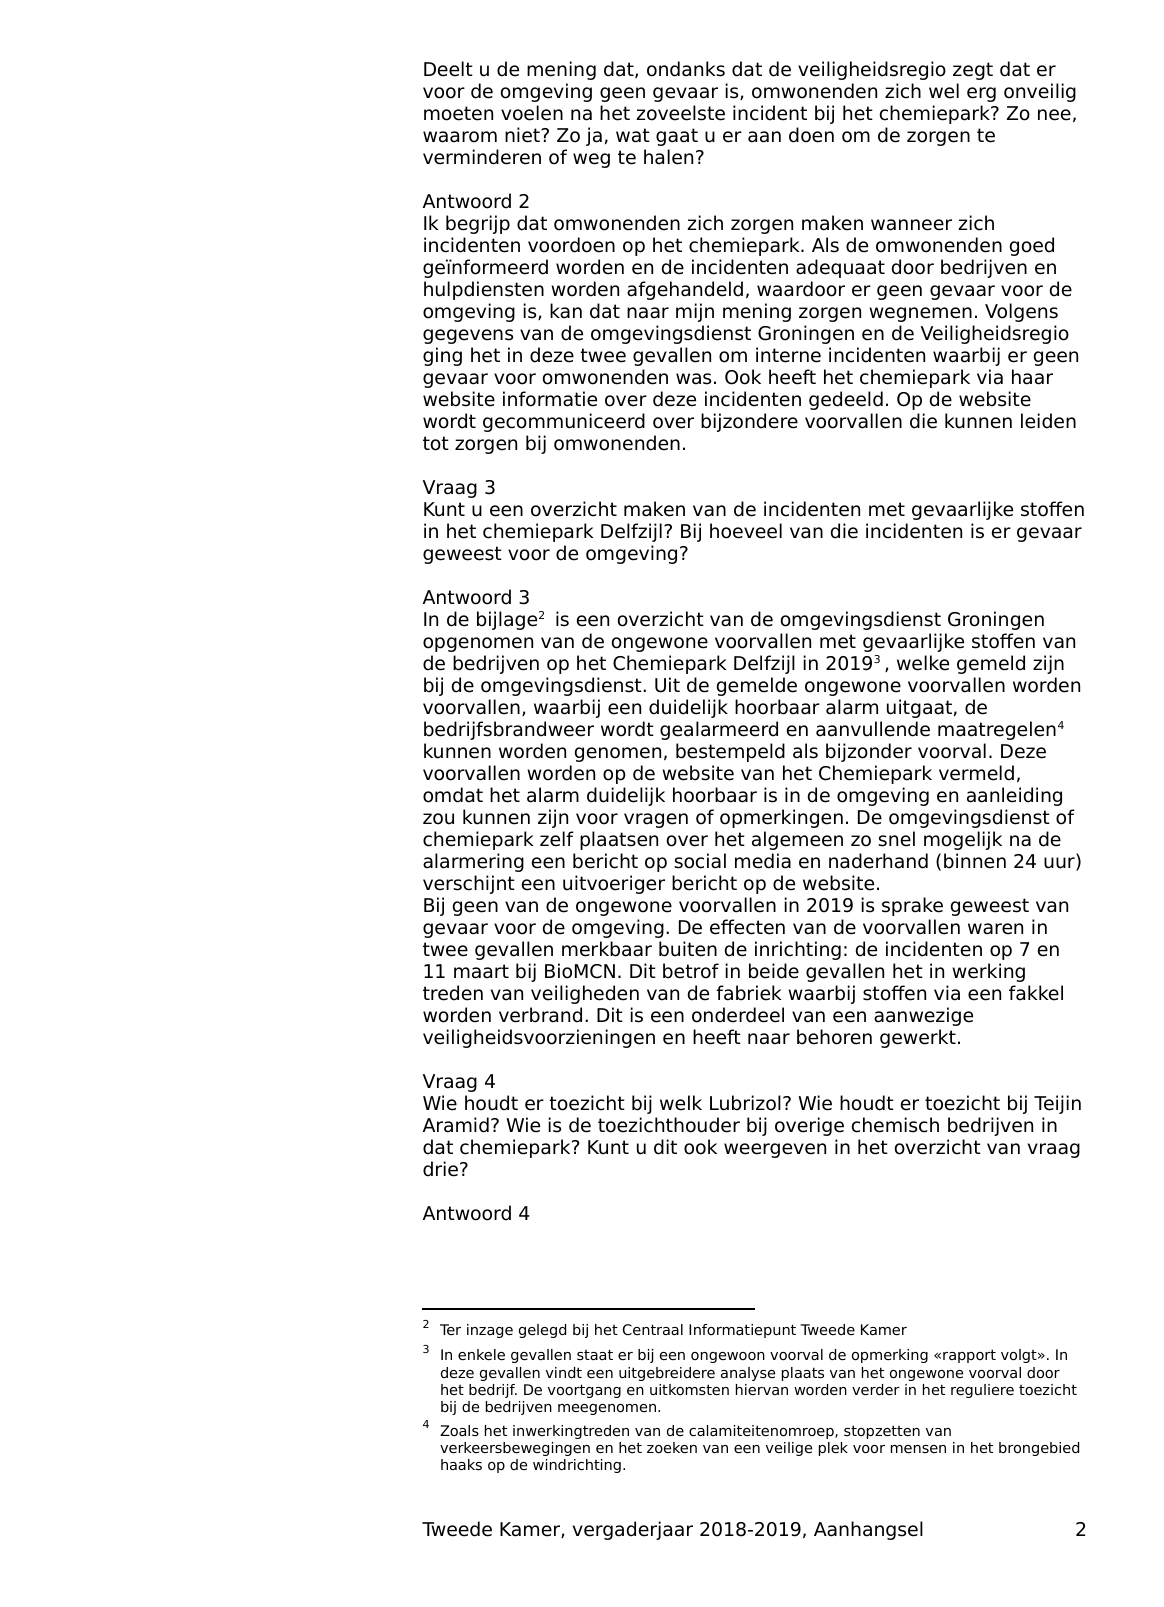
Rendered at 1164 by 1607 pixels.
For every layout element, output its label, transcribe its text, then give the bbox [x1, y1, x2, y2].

text In de bijlage is een overzicht van de omgevingsdienst Groningen opgenomen van de ongewone voorvallen met gevaarlijke stoffen van de bedrijven op het Chemiepark Delfzijl in 2019, welke gemeld zijn bij de omgevingsdienst. Uit de gemelde ongewone voorvallen worden voorvallen, waarbij een duidelijk hoorbaar alarm uitgaat, de bedrijfsbrandweer wordt gealarmeerd en aanvullende maatregelen kunnen worden genomen, bestempeld als bijzonder voorval. Deze voorvallen worden op de website van het Chemiepark vermeld, omdat het alarm duidelijk hoorbaar is in de omgeving en aanleiding zou kunnen zijn voor vragen of opmerkingen. De omgevingsdienst of chemiepark zelf plaatsen over het algemeen zo snel mogelijk na de alarmering een bericht op social media en naderhand (binnen 24 uur) verschijnt een uitvoeriger bericht op de website. [422, 609, 1087, 895]
text Kunt u een overzicht maken van de incidenten met gevaarlijke stoffen in het chemiepark Delfzijl? Bij hoeveel van die incidenten is er gevaar geweest voor de omgeving? [422, 499, 1087, 565]
text Antwoord 2 [422, 191, 1087, 213]
text Antwoord 4 [422, 1203, 1087, 1225]
text Antwoord 3 [422, 587, 1087, 609]
text Ter inzage gelegd bij het Centraal Informatiepunt Tweede Kamer [422, 1318, 1087, 1340]
text Zoals het inwerkingtreden van de calamiteitenomroep, stopzetten van verkeersbewegingen en het zoeken van een veilige plek voor mensen in het brongebied haaks op de windrichting. [422, 1418, 1087, 1474]
text Bij geen van de ongewone voorvallen in 2019 is sprake geweest van gevaar voor de omgeving. De effecten van de voorvallen waren in twee gevallen merkbaar buiten de inrichting: de incidenten op 7 en 11 maart bij BioMCN. Dit betrof in beide gevallen het in werking treden van veiligheden van de fabriek waarbij stoffen via een fakkel worden verbrand. Dit is een onderdeel van een aanwezige veiligheidsvoorzieningen en heeft naar behoren gewerkt. [422, 895, 1087, 1049]
text Vraag 4 [422, 1071, 1087, 1093]
text In enkele gevallen staat er bij een ongewoon voorval de opmerking «rapport volgt». In deze gevallen vindt een uitgebreidere analyse plaats van het ongewone voorval door het bedrijf. De voortgang en uitkomsten hiervan worden verder in het reguliere toezicht bij de bedrijven meegenomen. [422, 1343, 1087, 1416]
text Deelt u de mening dat, ondanks dat de veiligheidsregio zegt dat er voor de omgeving geen gevaar is, omwonenden zich wel erg onveilig moeten voelen na het zoveelste incident bij het chemiepark? Zo nee, waarom niet? Zo ja, wat gaat u er aan doen om de zorgen te verminderen of weg te halen? [422, 59, 1087, 169]
text Vraag 3 [422, 477, 1087, 499]
text Wie houdt er toezicht bij welk Lubrizol? Wie houdt er toezicht bij Teijin Aramid? Wie is de toezichthouder bij overige chemisch bedrijven in dat chemiepark? Kunt u dit ook weergeven in het overzicht van vraag drie? [422, 1093, 1087, 1181]
text Ik begrijp dat omwonenden zich zorgen maken wanneer zich incidenten voordoen op het chemiepark. Als de omwonenden goed geïnformeerd worden en de incidenten adequaat door bedrijven en hulpdiensten worden afgehandeld, waardoor er geen gevaar voor de omgeving is, kan dat naar mijn mening zorgen wegnemen. Volgens gegevens van de omgevingsdienst Groningen en de Veiligheidsregio ging het in deze twee gevallen om interne incidenten waarbij er geen gevaar voor omwonenden was. Ook heeft het chemiepark via haar website informatie over deze incidenten gedeeld. Op de website wordt gecommuniceerd over bijzondere voorvallen die kunnen leiden tot zorgen bij omwonenden. [422, 213, 1087, 455]
